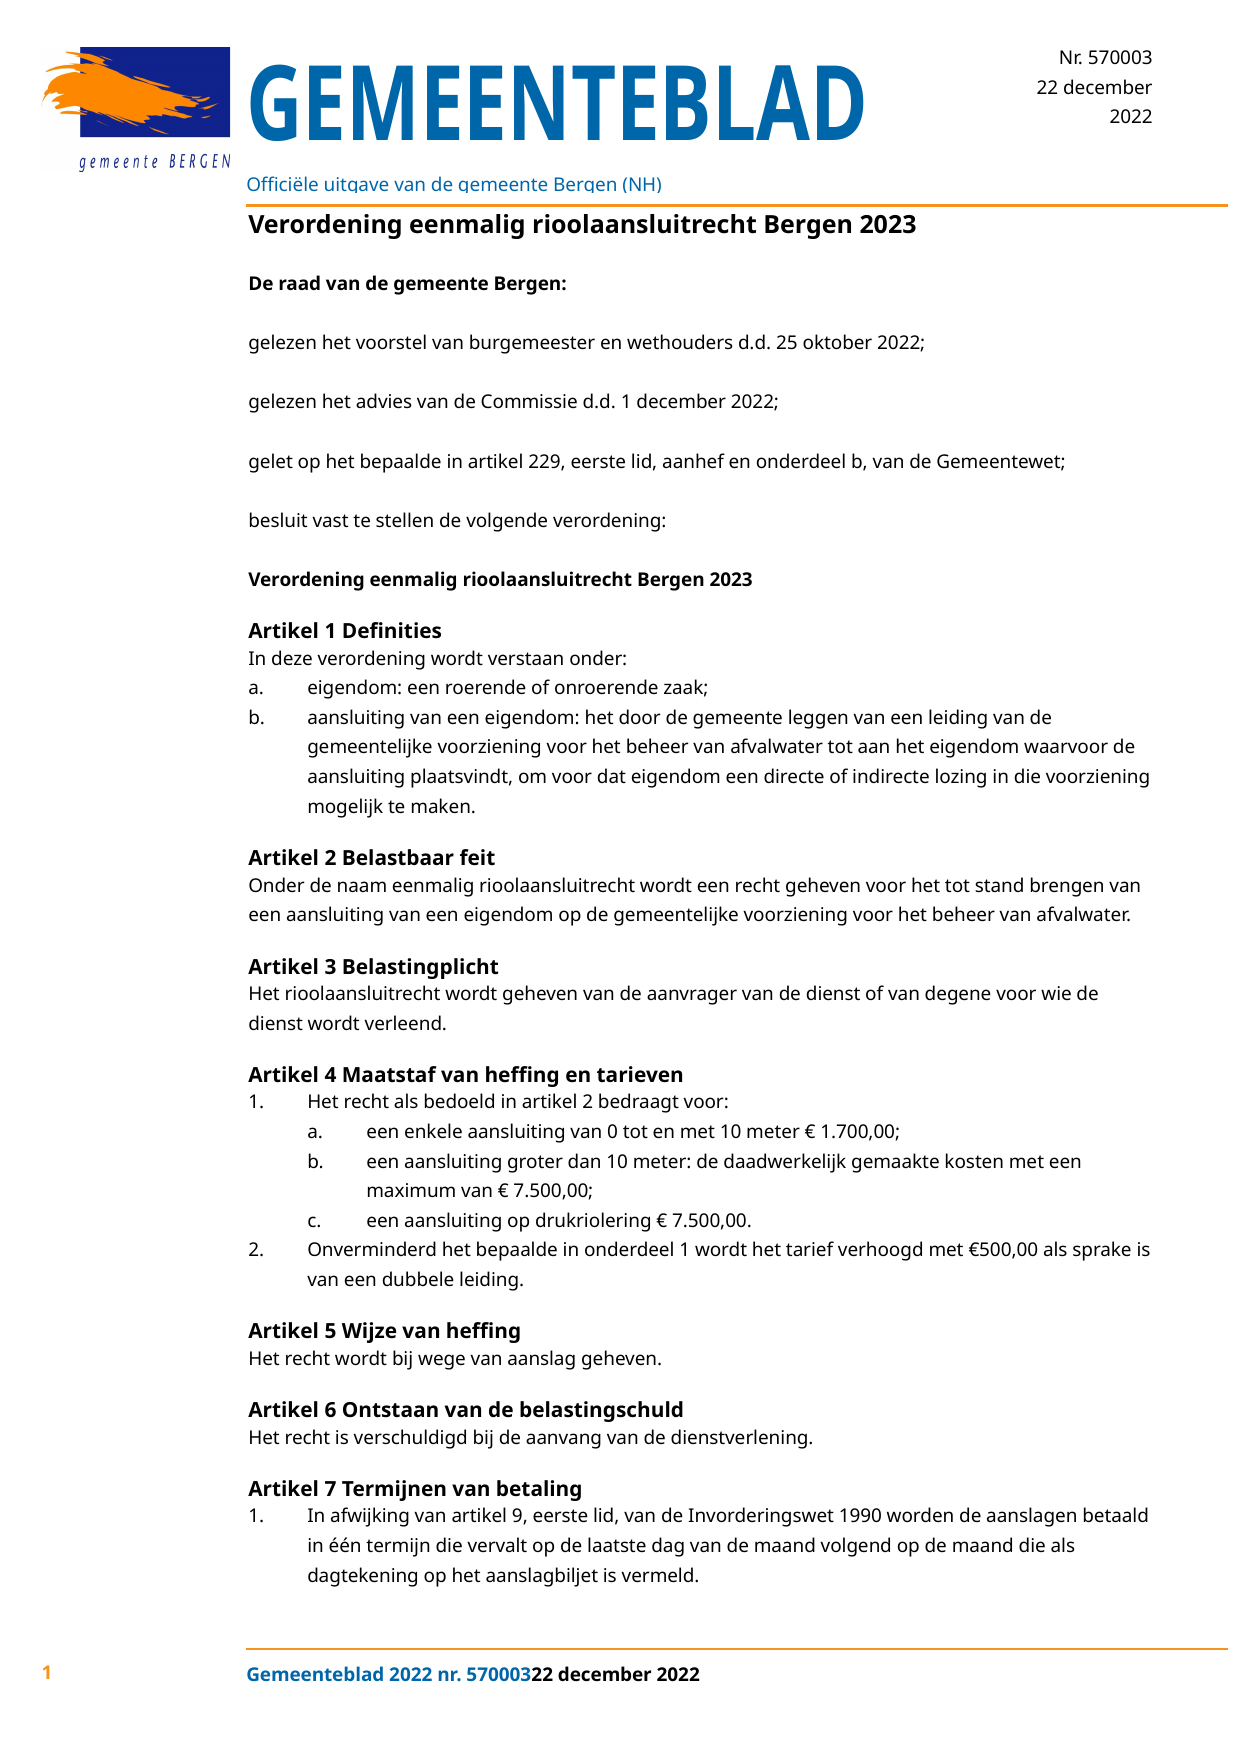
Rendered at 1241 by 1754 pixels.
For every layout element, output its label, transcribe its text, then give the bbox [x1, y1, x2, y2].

list Onverminderd het bepaalde in onderdeel 1 wordt het tarief verhoogd met €500,00 als sprake is van een dubbele leiding. [248, 1237, 1152, 1292]
text gelezen het advies van de Commissie d.d. 1 december 2022; [248, 389, 1152, 414]
text Onder de naam eenmalig rioolaansluitrecht wordt een recht geheven voor het tot stand brengen van een aansluiting van een eigendom op de gemeentelijke voorziening voor het beheer van afvalwater. [248, 872, 1152, 927]
list een enkele aansluiting van 0 tot en met 10 meter € 1.700,00; [307, 1118, 1152, 1144]
text Artikel 5 Wijze van heffing [248, 1317, 1152, 1345]
text gelet op het bepaalde in artikel 229, eerste lid, aanhef en onderdeel b, van de Gemeentewet; [248, 448, 1152, 473]
text De raad van de gemeente Bergen: [248, 270, 1152, 296]
list een aansluiting op drukriolering € 7.500,00. [307, 1207, 1152, 1233]
text Het recht is verschuldigd bij de aanvang van de dienstverlening. [248, 1424, 1152, 1449]
text Artikel 6 Ontstaan van de belastingschuld [248, 1395, 1152, 1424]
text Verordening eenmalig rioolaansluitrecht Bergen 2023 [248, 207, 1152, 241]
text In deze verordening wordt verstaan onder: [248, 645, 1152, 671]
text Artikel 1 Definities [248, 617, 1152, 645]
text Artikel 4 Maatstaf van heffing en tarieven [248, 1060, 1152, 1089]
picture [41, 47, 231, 172]
text Het recht wordt bij wege van aanslag geheven. [248, 1345, 1152, 1371]
text Artikel 3 Belastingplicht [248, 952, 1152, 980]
list een aansluiting groter dan 10 meter: de daadwerkelijk gemaakte kosten met een maximum van € 7.500,00; [307, 1148, 1152, 1203]
list aansluiting van een eigendom: het door de gemeente leggen van een leiding van de gemeentelijke voorziening voor het beheer van afvalwater tot aan het eigendom waarvoor de aansluiting plaatsvindt, om voor dat eigendom een directe of indirecte lozing in die voorziening mogelijk te maken. [248, 704, 1152, 819]
text Artikel 2 Belastbaar feit [248, 843, 1152, 872]
list Het recht als bedoeld in artikel 2 bedraagt voor: [248, 1089, 1152, 1114]
text Artikel 7 Termijnen van betaling [248, 1474, 1152, 1503]
text Het rioolaansluitrecht wordt geheven van de aanvrager van de dienst of van degene voor wie de dienst wordt verleend. [248, 980, 1152, 1036]
text besluit vast te stellen de volgende verordening: [248, 507, 1152, 533]
text Verordening eenmalig rioolaansluitrecht Bergen 2023 [248, 566, 1152, 592]
text gelezen het voorstel van burgemeester en wethouders d.d. 25 oktober 2022; [248, 329, 1152, 355]
list eigendom: een roerende of onroerende zaak; [248, 674, 1152, 700]
list In afwijking van artikel 9, eerste lid, van de Invorderingswet 1990 worden de aanslagen betaald in één termijn die vervalt op de laatste dag van de maand volgend op de maand die als dagtekening op het aanslagbiljet is vermeld. [248, 1503, 1152, 1588]
